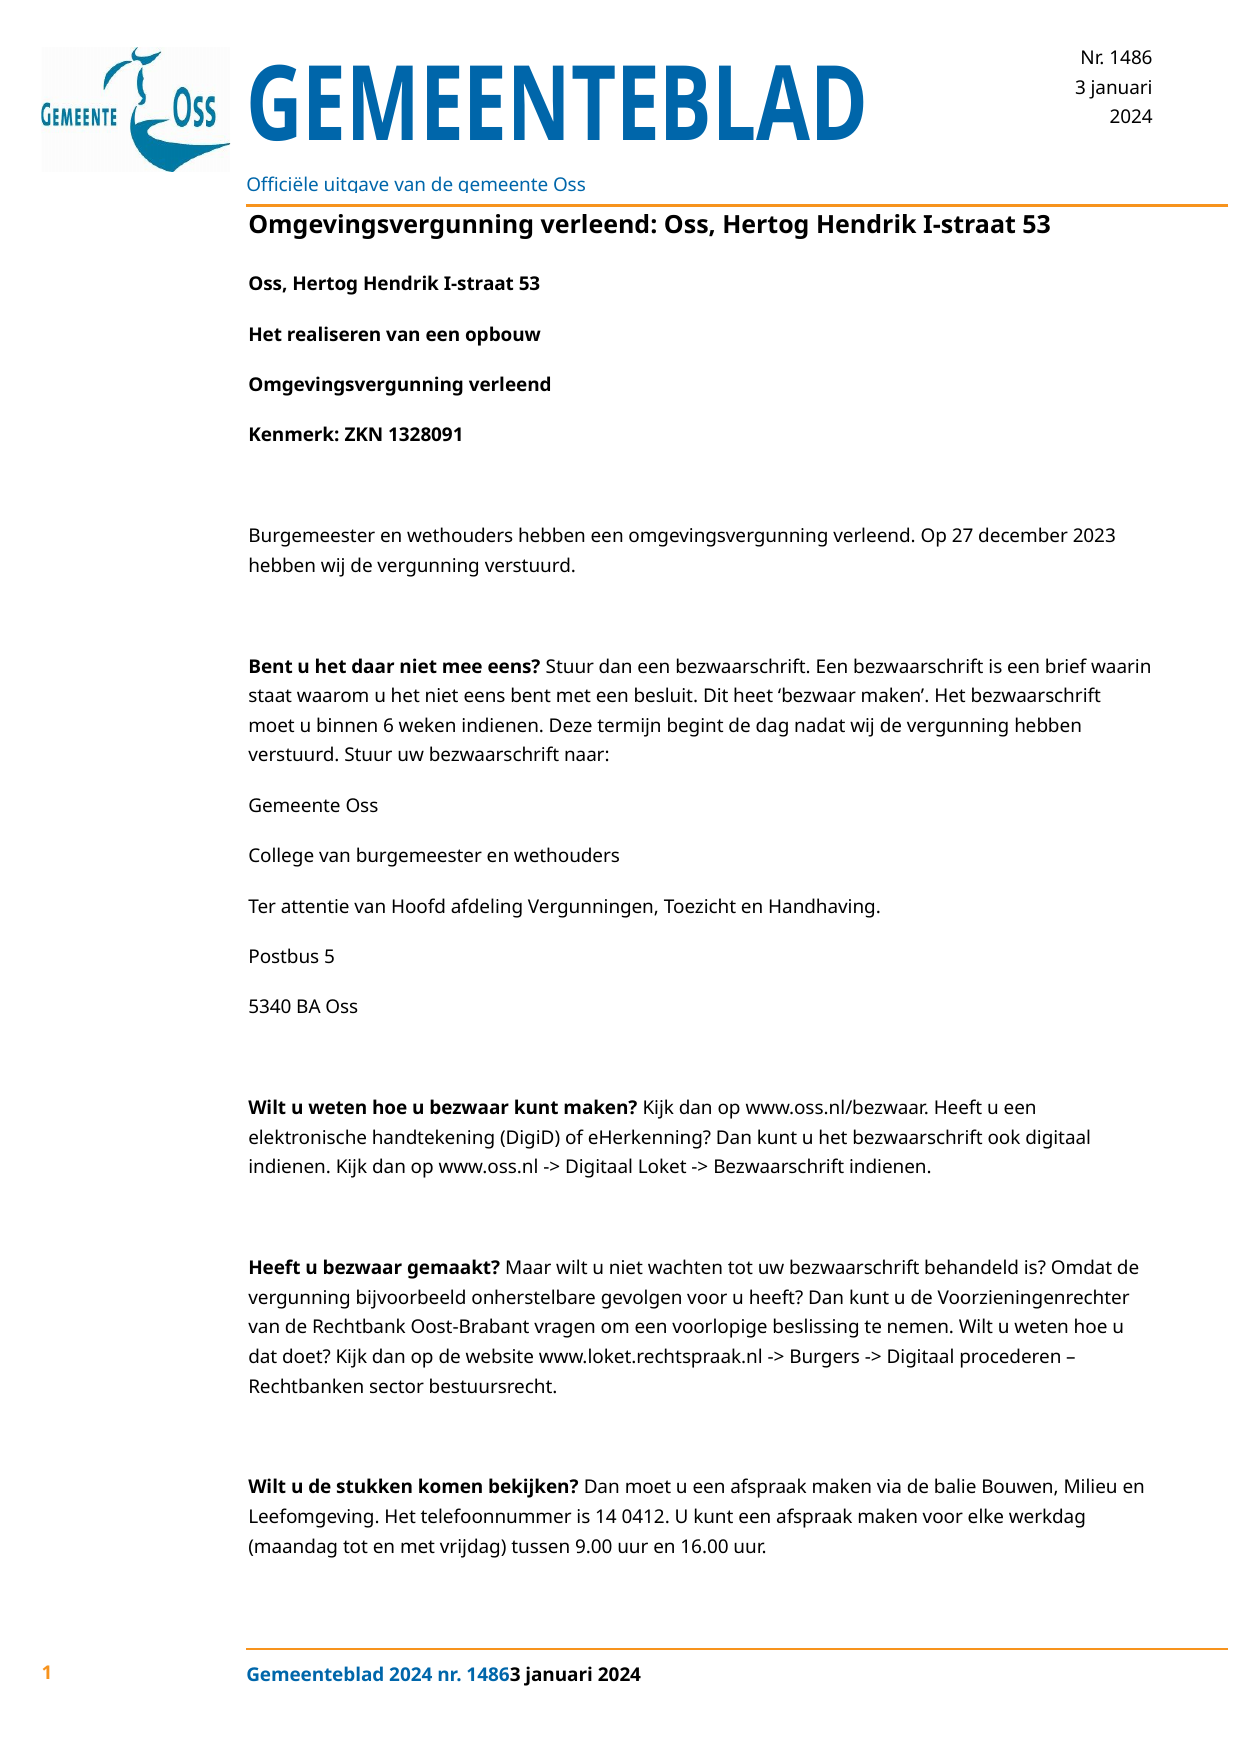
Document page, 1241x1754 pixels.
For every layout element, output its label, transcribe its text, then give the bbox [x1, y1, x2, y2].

text Het realiseren van een opbouw [248, 321, 1152, 346]
text Wilt u de stukken komen bekijken? Dan moet u een afspraak maken via de balie Bouwen, Milieu en Leefomgeving. Het telefoonnummer is 14 0412. U kunt een afspraak maken voor elke werkdag (maandag tot en met vrijdag) tussen 9.00 uur en 16.00 uur. [248, 1474, 1152, 1558]
text 5340 BA Oss [248, 994, 1152, 1019]
text Omgevingsvergunning verleend: Oss, Hertog Hendrik I-straat 53 [248, 207, 1152, 241]
text Bent u het daar niet mee eens? Stuur dan een bezwaarschrift. Een bezwaarschrift is een brief waarin staat waarom u het niet eens bent met een besluit. Dit heet ‘bezwaar maken’. Het bezwaarschrift moet u binnen 6 weken indienen. Deze termijn begint de dag nadat wij de vergunning hebben verstuurd. Stuur uw bezwaarschrift naar: [248, 653, 1152, 767]
text Omgevingsvergunning verleend [248, 371, 1152, 397]
text Gemeente Oss [248, 792, 1152, 818]
text Oss, Hertog Hendrik I-straat 53 [248, 270, 1152, 296]
text Kenmerk: ZKN 1328091 [248, 422, 1152, 447]
text Heeft u bezwaar gemaakt? Maar wilt u niet wachten tot uw bezwaarschrift behandeld is? Omdat de vergunning bijvoorbeeld onherstelbare gevolgen voor u heeft? Dan kunt u de Voorzieningenrechter van de Rechtbank Oost-Brabant vragen om een voorlopige beslissing te nemen. Wilt u weten hoe u dat doet? Kijk dan op de website www.loket.rechtspraak.nl -> Burgers -> Digitaal procederen – Rechtbanken sector bestuursrecht. [248, 1254, 1152, 1398]
text Postbus 5 [248, 943, 1152, 969]
picture [41, 47, 231, 172]
text Ter attentie van Hoofd afdeling Vergunningen, Toezicht en Handhaving. [248, 893, 1152, 918]
text Burgemeester en wethouders hebben een omgevingsvergunning verleend. Op 27 december 2023 hebben wij de vergunning verstuurd. [248, 522, 1152, 578]
text Wilt u weten hoe u bezwaar kunt maken? Kijk dan op www.oss.nl/bezwaar. Heeft u een elektronische handtekening (DigiD) of eHerkenning? Dan kunt u het bezwaarschrift ook digitaal indienen. Kijk dan op www.oss.nl -> Digitaal Loket -> Bezwaarschrift indienen. [248, 1094, 1152, 1179]
text College van burgemeester en wethouders [248, 842, 1152, 868]
